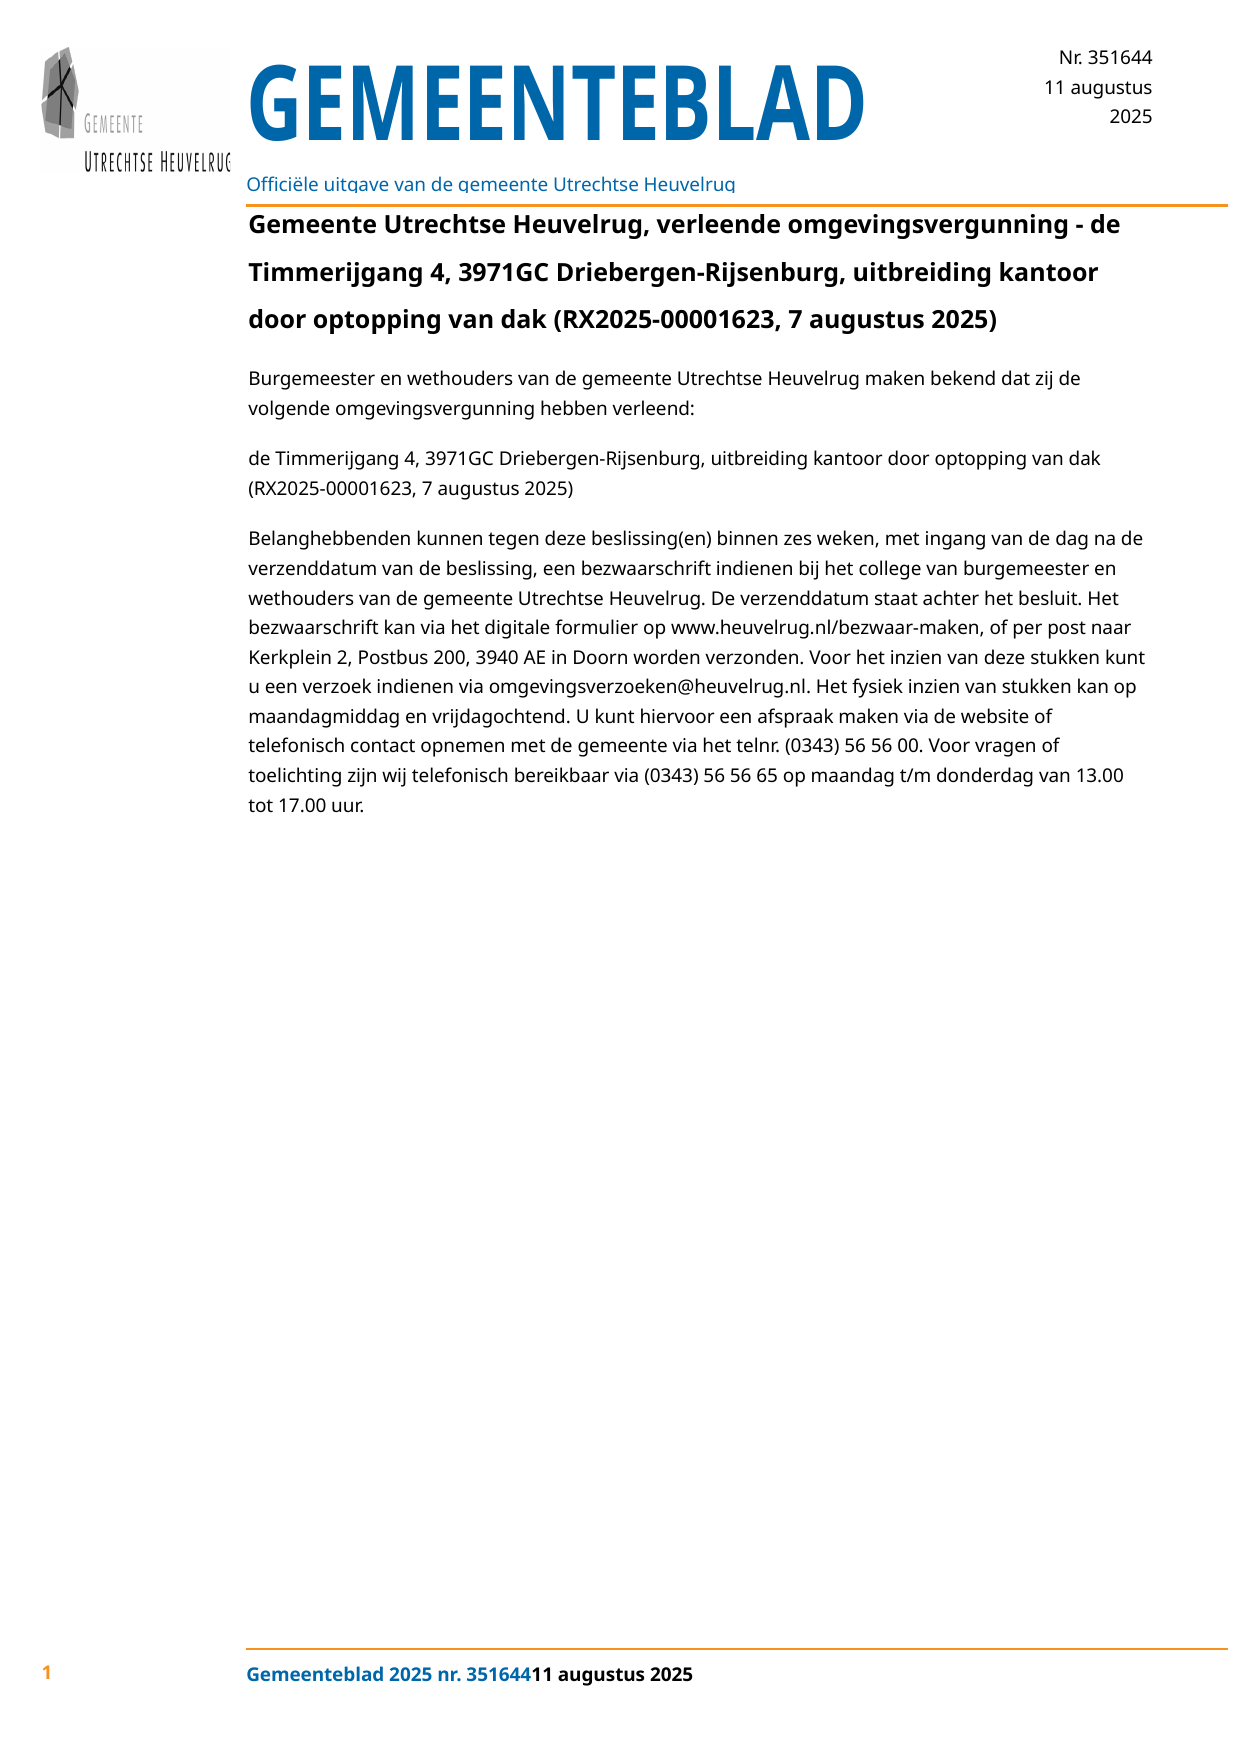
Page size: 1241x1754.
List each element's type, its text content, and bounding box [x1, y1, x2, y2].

picture [41, 47, 231, 172]
text Gemeente Utrechtse Heuvelrug, verleende omgevingsvergunning - de Timmerijgang 4, 3971GC Driebergen-Rijsenburg, uitbreiding kantoor door optopping van dak (RX2025-00001623, 7 augustus 2025) [248, 207, 1152, 336]
text Belanghebbenden kunnen tegen deze beslissing(en) binnen zes weken, met ingang van de dag na de verzenddatum van de beslissing, een bezwaarschrift indienen bij het college van burgemeester en wethouders van de gemeente Utrechtse Heuvelrug. De verzenddatum staat achter het besluit. Het bezwaarschrift kan via het digitale formulier op www.heuvelrug.nl/bezwaar-maken, of per post naar Kerkplein 2, Postbus 200, 3940 AE in Doorn worden verzonden. Voor het inzien van deze stukken kunt u een verzoek indienen via omgevingsverzoeken@heuvelrug.nl. Het fysiek inzien van stukken kan op maandagmiddag en vrijdagochtend. U kunt hiervoor een afspraak maken via de website of telefonisch contact opnemen met de gemeente via het telnr. (0343) 56 56 00. Voor vragen of toelichting zijn wij telefonisch bereikbaar via (0343) 56 56 65 op maandag t/m donderdag van 13.00 tot 17.00 uur. [248, 526, 1152, 817]
text Burgemeester en wethouders van de gemeente Utrechtse Heuvelrug maken bekend dat zij de volgende omgevingsvergunning hebben verleend: [248, 366, 1152, 421]
text de Timmerijgang 4, 3971GC Driebergen-Rijsenburg, uitbreiding kantoor door optopping van dak (RX2025-00001623, 7 augustus 2025) [248, 446, 1152, 501]
